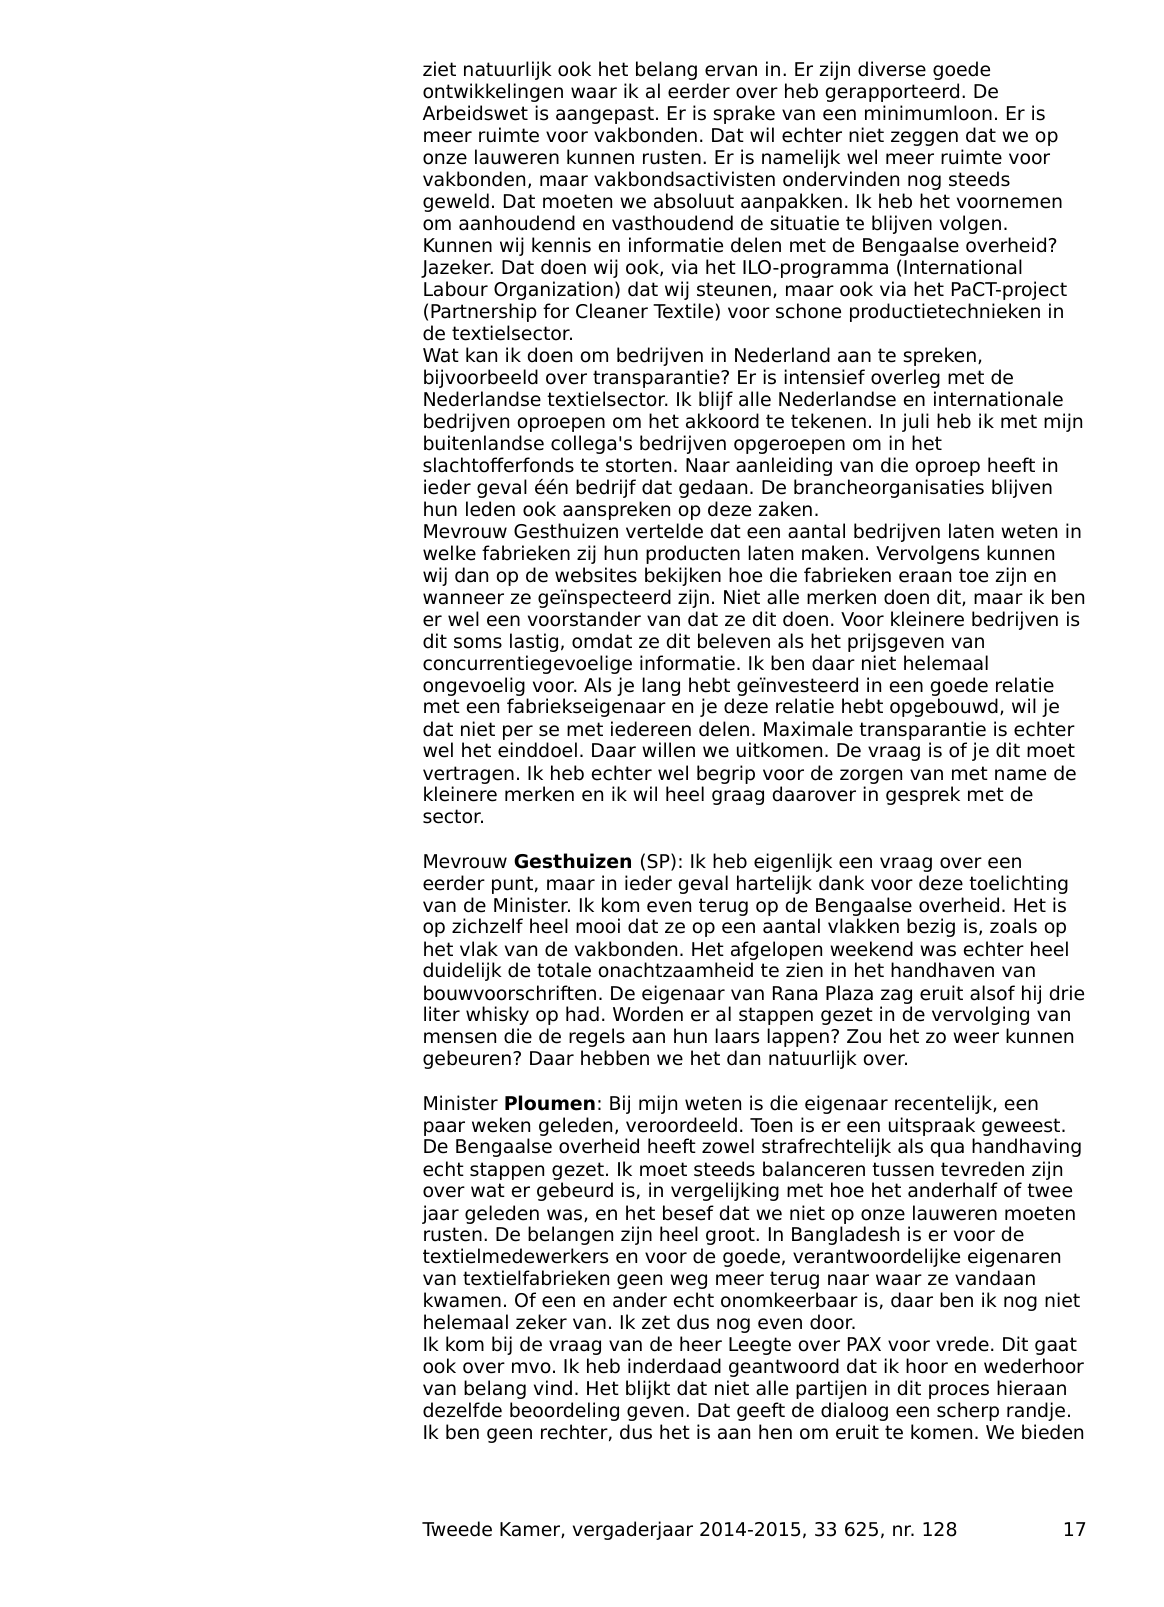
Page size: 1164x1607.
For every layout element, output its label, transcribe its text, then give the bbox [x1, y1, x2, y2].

text Kunnen wij kennis en informatie delen met de Bengaalse overheid? Jazeker. Dat doen wij ook, via het ILO-programma (International Labour Organization) dat wij steunen, maar ook via het PaCT-project (Partnership for Cleaner Textile) voor schone productietechnieken in de textielsector. [422, 235, 1087, 345]
text Ik kom bij de vraag van de heer Leegte over PAX voor vrede. Dit gaat ook over mvo. Ik heb inderdaad geantwoord dat ik hoor en wederhoor van belang vind. Het blijkt dat niet alle partijen in dit proces hieraan dezelfde beoordeling geven. Dat geeft de dialoog een scherp randje. Ik ben geen rechter, dus het is aan hen om eruit te komen. We bieden [422, 1334, 1087, 1444]
text Wat kan ik doen om bedrijven in Nederland aan te spreken, bijvoorbeeld over transparantie? Er is intensief overleg met de Nederlandse textielsector. Ik blijf alle Nederlandse en internationale bedrijven oproepen om het akkoord te tekenen. In juli heb ik met mijn buitenlandse collega's bedrijven opgeroepen om in het slachtofferfonds te storten. Naar aanleiding van die oproep heeft in ieder geval één bedrijf dat gedaan. De brancheorganisaties blijven hun leden ook aanspreken op deze zaken. [422, 345, 1087, 521]
text Mevrouw Gesthuizen vertelde dat een aantal bedrijven laten weten in welke fabrieken zij hun producten laten maken. Vervolgens kunnen wij dan op de websites bekijken hoe die fabrieken eraan toe zijn en wanneer ze geïnspecteerd zijn. Niet alle merken doen dit, maar ik ben er wel een voorstander van dat ze dit doen. Voor kleinere bedrijven is dit soms lastig, omdat ze dit beleven als het prijsgeven van concurrentiegevoelige informatie. Ik ben daar niet helemaal ongevoelig voor. Als je lang hebt geïnvesteerd in een goede relatie met een fabriekseigenaar en je deze relatie hebt opgebouwd, wil je dat niet per se met iedereen delen. Maximale transparantie is echter wel het einddoel. Daar willen we uitkomen. De vraag is of je dit moet vertragen. Ik heb echter wel begrip voor de zorgen van met name de kleinere merken en ik wil heel graag daarover in gesprek met de sector. [422, 521, 1087, 828]
text ziet natuurlijk ook het belang ervan in. Er zijn diverse goede ontwikkelingen waar ik al eerder over heb gerapporteerd. De Arbeidswet is aangepast. Er is sprake van een minimumloon. Er is meer ruimte voor vakbonden. Dat wil echter niet zeggen dat we op onze lauweren kunnen rusten. Er is namelijk wel meer ruimte voor vakbonden, maar vakbondsactivisten ondervinden nog steeds geweld. Dat moeten we absoluut aanpakken. Ik heb het voornemen om aanhoudend en vasthoudend de situatie te blijven volgen. [422, 59, 1087, 235]
text Mevrouw Gesthuizen (SP): Ik heb eigenlijk een vraag over een eerder punt, maar in ieder geval hartelijk dank voor deze toelichting van de Minister. Ik kom even terug op de Bengaalse overheid. Het is op zichzelf heel mooi dat ze op een aantal vlakken bezig is, zoals op het vlak van de vakbonden. Het afgelopen weekend was echter heel duidelijk de totale onachtzaamheid te zien in het handhaven van bouwvoorschriften. De eigenaar van Rana Plaza zag eruit alsof hij drie liter whisky op had. Worden er al stappen gezet in de vervolging van mensen die de regels aan hun laars lappen? Zou het zo weer kunnen gebeuren? Daar hebben we het dan natuurlijk over. [422, 851, 1087, 1070]
text Minister Ploumen: Bij mijn weten is die eigenaar recentelijk, een paar weken geleden, veroordeeld. Toen is er een uitspraak geweest. De Bengaalse overheid heeft zowel strafrechtelijk als qua handhaving echt stappen gezet. Ik moet steeds balanceren tussen tevreden zijn over wat er gebeurd is, in vergelijking met hoe het anderhalf of twee jaar geleden was, en het besef dat we niet op onze lauweren moeten rusten. De belangen zijn heel groot. In Bangladesh is er voor de textielmedewerkers en voor de goede, verantwoordelijke eigenaren van textielfabrieken geen weg meer terug naar waar ze vandaan kwamen. Of een en ander echt onomkeerbaar is, daar ben ik nog niet helemaal zeker van. Ik zet dus nog even door. [422, 1092, 1087, 1334]
